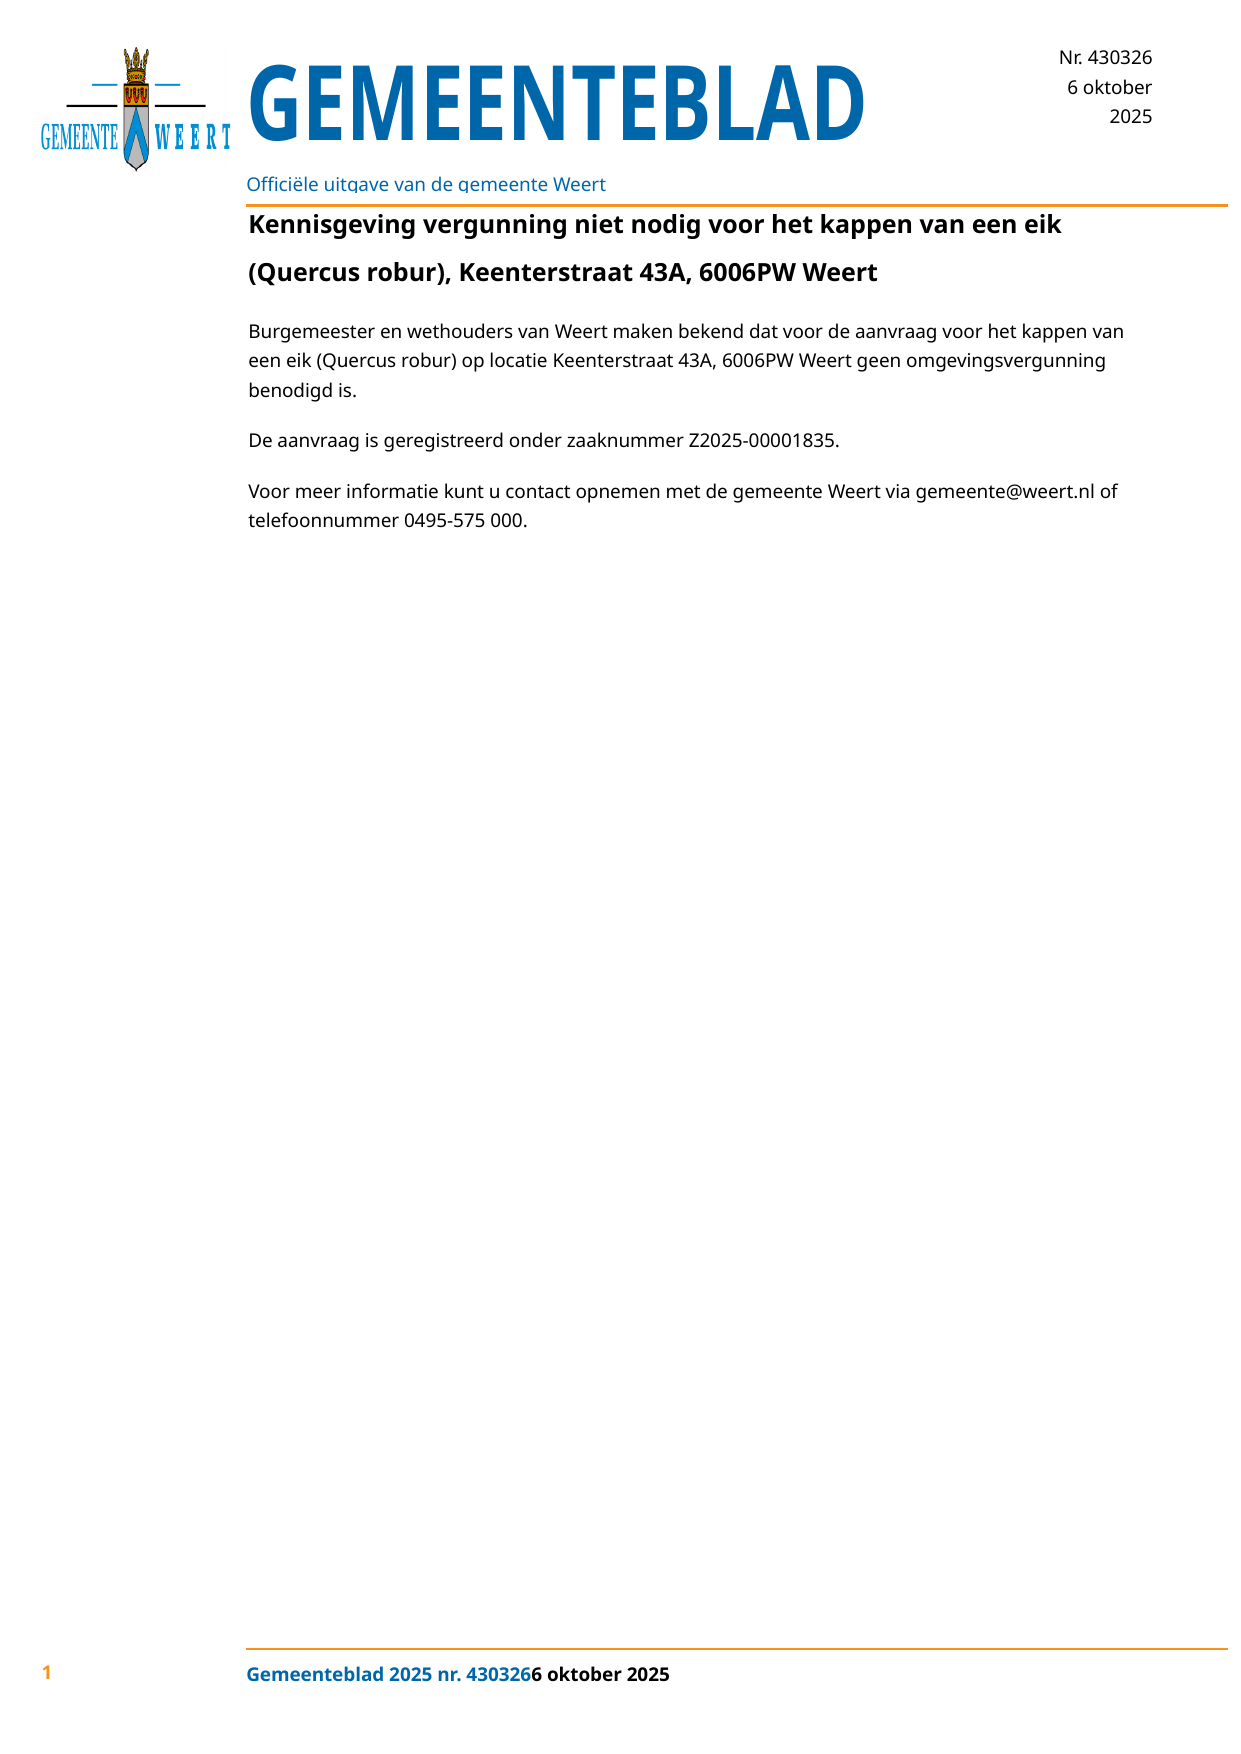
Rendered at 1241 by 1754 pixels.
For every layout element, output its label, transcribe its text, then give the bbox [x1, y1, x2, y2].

text De aanvraag is geregistreerd onder zaaknummer Z2025-00001835. [248, 427, 1152, 453]
text Kennisgeving vergunning niet nodig voor het kappen van een eik (Quercus robur), Keenterstraat 43A, 6006PW Weert [248, 207, 1152, 288]
text Voor meer informatie kunt u contact opnemen met de gemeente Weert via gemeente@weert.nl of telefoonnummer 0495-575 000. [248, 478, 1152, 533]
picture [41, 47, 231, 172]
text Burgemeester en wethouders van Weert maken bekend dat voor de aanvraag voor het kappen van een eik (Quercus robur) op locatie Keenterstraat 43A, 6006PW Weert geen omgevingsvergunning benodigd is. [248, 318, 1152, 403]
